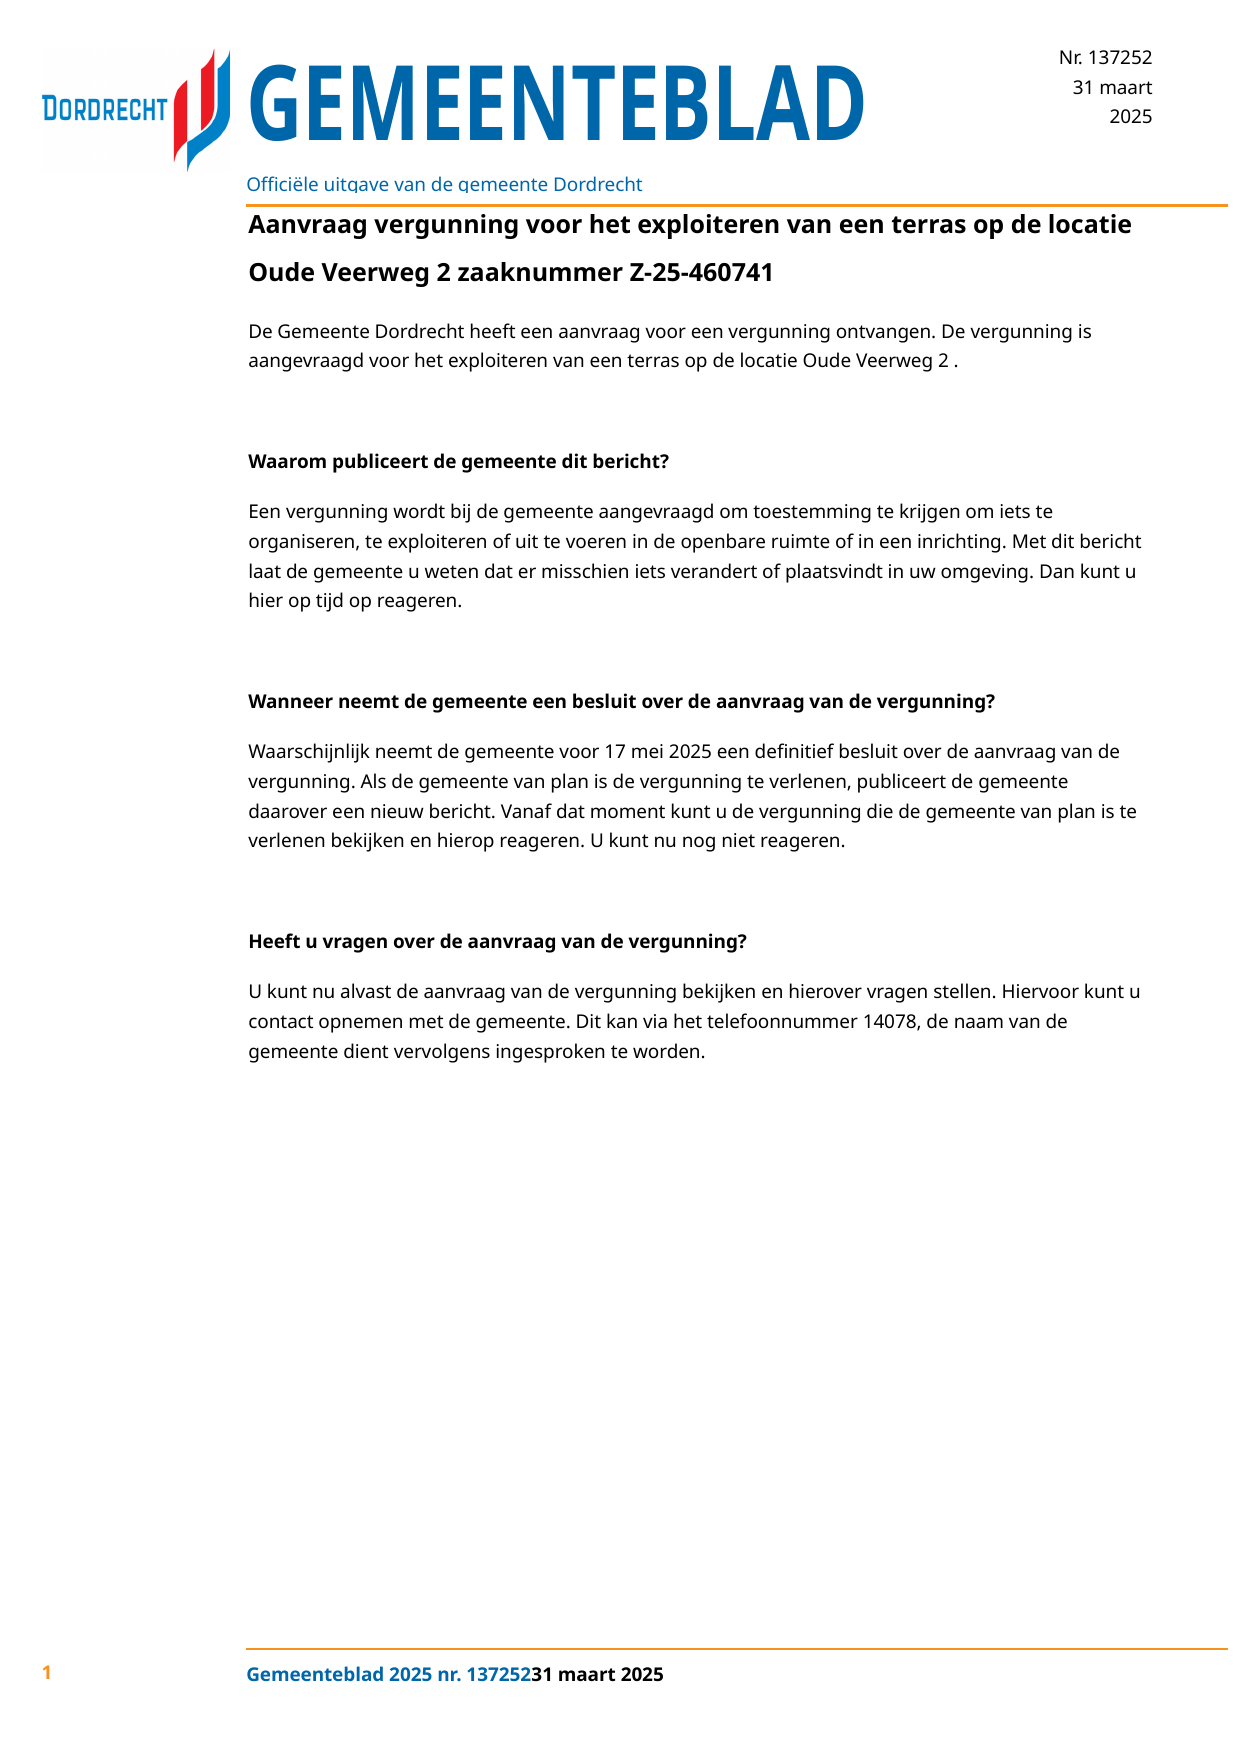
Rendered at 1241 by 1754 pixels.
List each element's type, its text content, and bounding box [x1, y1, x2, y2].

text Een vergunning wordt bij de gemeente aangevraagd om toestemming te krijgen om iets te organiseren, te exploiteren of uit te voeren in de openbare ruimte of in een inrichting. Met dit bericht laat de gemeente u weten dat er misschien iets verandert of plaatsvindt in uw omgeving. Dan kunt u hier op tijd op reageren. [248, 499, 1152, 613]
text Wanneer neemt de gemeente een besluit over de aanvraag van de vergunning? [248, 688, 1152, 714]
text Heeft u vragen over de aanvraag van de vergunning? [248, 928, 1152, 954]
text Aanvraag vergunning voor het exploiteren van een terras op de locatie Oude Veerweg 2 zaaknummer Z-25-460741 [248, 207, 1152, 288]
picture [41, 47, 231, 172]
text Waarom publiceert de gemeente dit bericht? [248, 448, 1152, 474]
text Waarschijnlijk neemt de gemeente voor 17 mei 2025 een definitief besluit over de aanvraag van de vergunning. Als de gemeente van plan is de vergunning te verlenen, publiceert de gemeente daarover een nieuw bericht. Vanaf dat moment kunt u de vergunning die de gemeente van plan is te verlenen bekijken en hierop reageren. U kunt nu nog niet reageren. [248, 739, 1152, 853]
text De Gemeente Dordrecht heeft een aanvraag voor een vergunning ontvangen. De vergunning is aangevraagd voor het exploiteren van een terras op de locatie Oude Veerweg 2 . [248, 318, 1152, 373]
text U kunt nu alvast de aanvraag van de vergunning bekijken en hierover vragen stellen. Hiervoor kunt u contact opnemen met de gemeente. Dit kan via het telefoonnummer 14078, de naam van de gemeente dient vervolgens ingesproken te worden. [248, 979, 1152, 1064]
